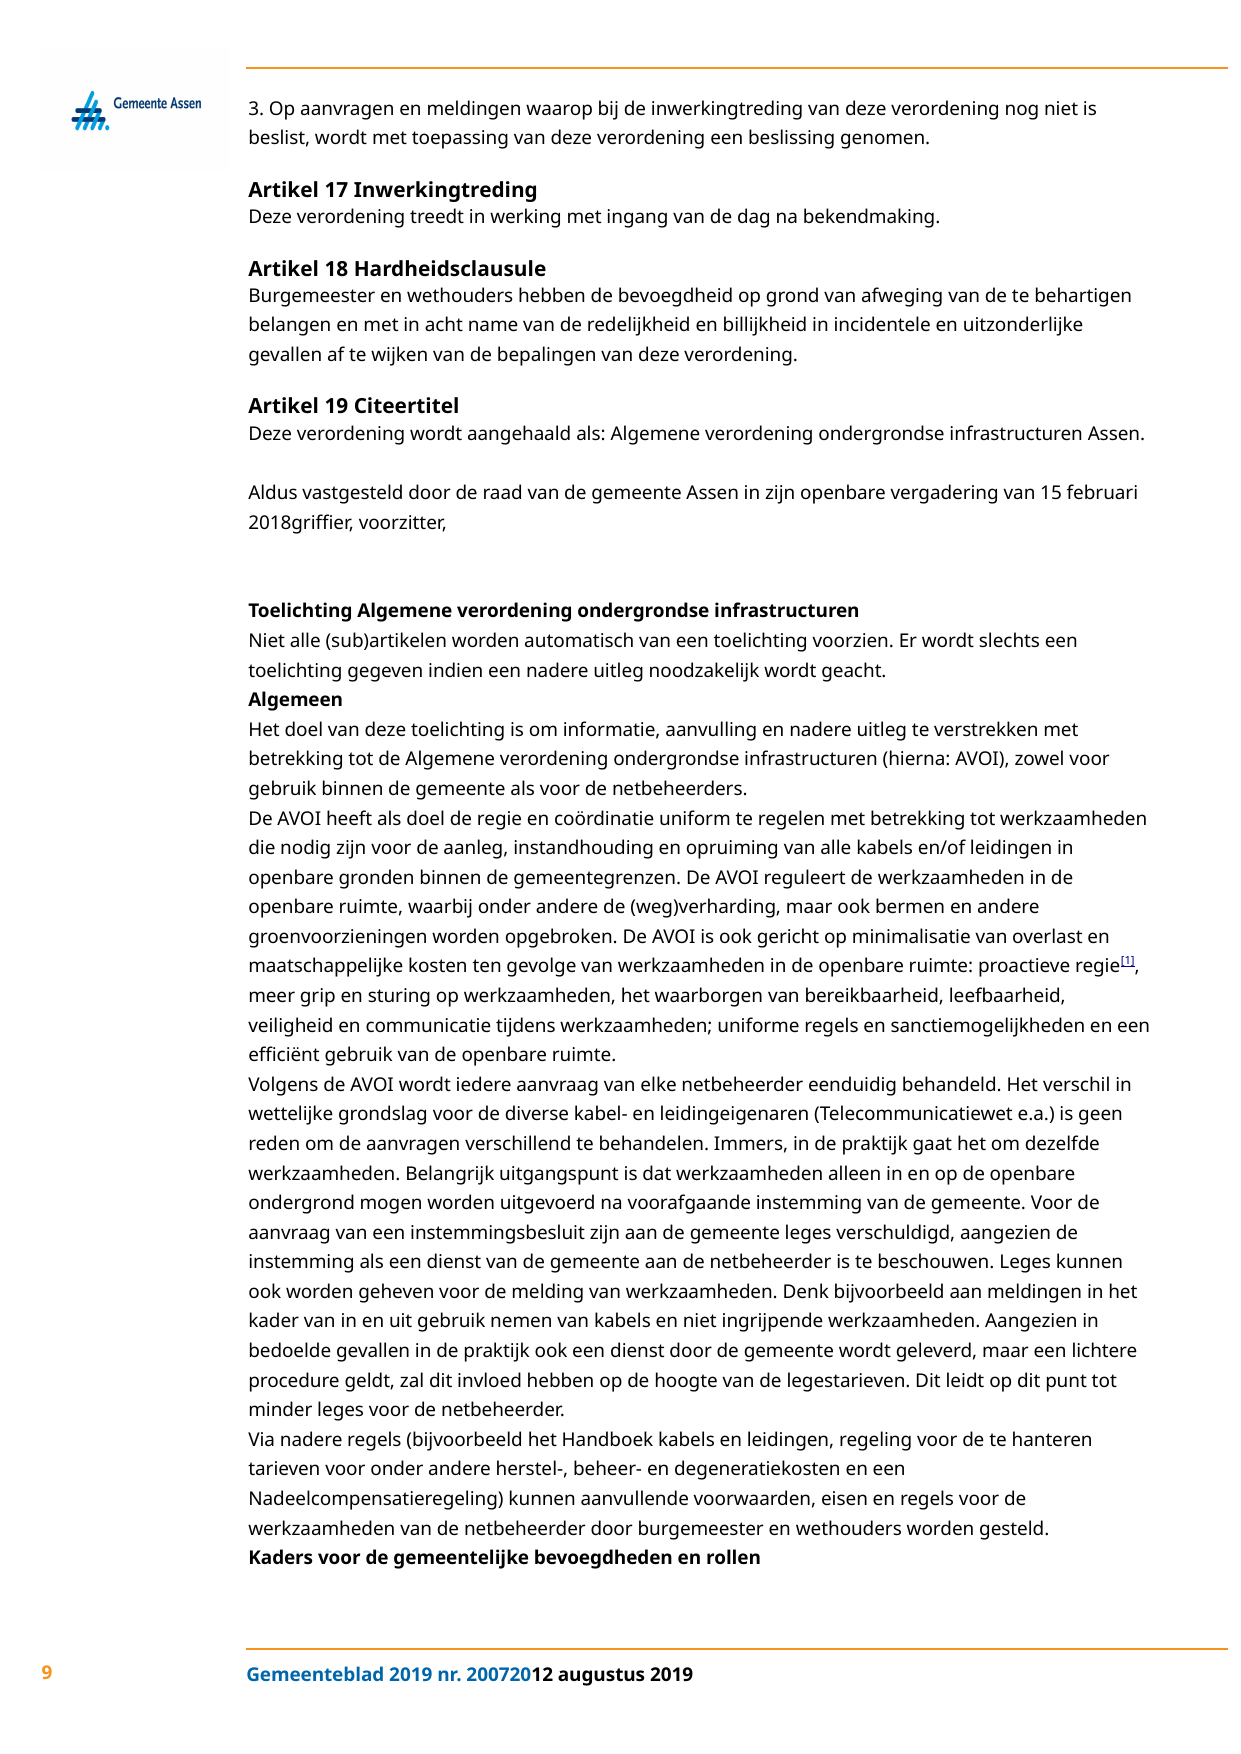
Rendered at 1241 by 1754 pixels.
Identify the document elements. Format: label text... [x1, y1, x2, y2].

text De AVOI heeft als doel de regie en coördinatie uniform te regelen met betrekking tot werkzaamheden die nodig zijn voor de aanleg, instandhouding en opruiming van alle kabels en/of leidingen in openbare gronden binnen de gemeentegrenzen. De AVOI reguleert de werkzaamheden in de openbare ruimte, waarbij onder andere de (weg)verharding, maar ook bermen en andere groenvoorzieningen worden opgebroken. De AVOI is ook gericht op minimalisatie van overlast en maatschappelijke kosten ten gevolge van werkzaamheden in de openbare ruimte: proactieve regie[1], meer grip en sturing op werkzaamheden, het waarborgen van bereikbaarheid, leefbaarheid, veiligheid en communicatie tijdens werkzaamheden; uniforme regels en sanctiemogelijkheden en een efficiënt gebruik van de openbare ruimte. [248, 805, 1152, 1067]
text Kaders voor de gemeentelijke bevoegdheden en rollen [248, 1544, 1152, 1570]
text Via nadere regels (bijvoorbeeld het Handboek kabels en leidingen, regeling voor de te hanteren tarieven voor onder andere herstel-, beheer- en degeneratiekosten en een Nadeelcompensatieregeling) kunnen aanvullende voorwaarden, eisen en regels voor de werkzaamheden van de netbeheerder door burgemeester en wethouders worden gesteld. [248, 1426, 1152, 1540]
text Het doel van deze toelichting is om informatie, aanvulling en nadere uitleg te verstrekken met betrekking tot de Algemene verordening ondergrondse infrastructuren (hierna: AVOI), zowel voor gebruik binnen de gemeente als voor de netbeheerders. [248, 716, 1152, 801]
text Deze verordening treedt in werking met ingang van de dag na bekendmaking. [248, 203, 1152, 229]
text 3. Op aanvragen en meldingen waarop bij de inwerkingtreding van deze verordening nog niet is beslist, wordt met toepassing van deze verordening een beslissing genomen. [248, 95, 1152, 150]
text Toelichting Algemene verordening ondergrondse infrastructuren [248, 598, 1152, 623]
text Burgemeester en wethouders hebben de bevoegdheid op grond van afweging van de te behartigen belangen en met in acht name van de redelijkheid en billijkheid in incidentele en uitzonderlijke gevallen af te wijken van de bepalingen van deze verordening. [248, 282, 1152, 367]
text Algemeen [248, 686, 1152, 712]
picture [41, 47, 231, 172]
text Niet alle (sub)artikelen worden automatisch van een toelichting voorzien. Er wordt slechts een toelichting gegeven indien een nadere uitleg noodzakelijk wordt geacht. [248, 627, 1152, 682]
text Deze verordening wordt aangehaald als: Algemene verordening ondergrondse infrastructuren Assen. [248, 420, 1152, 446]
text Aldus vastgesteld door de raad van de gemeente Assen in zijn openbare vergadering van 15 februari 2018griffier, voorzitter, [248, 479, 1152, 534]
text Artikel 18 Hardheidsclausule [248, 254, 1152, 282]
text Artikel 17 Inwerkingtreding [248, 175, 1152, 203]
text Volgens de AVOI wordt iedere aanvraag van elke netbeheerder eenduidig behandeld. Het verschil in wettelijke grondslag voor de diverse kabel- en leidingeigenaren (Telecommunicatiewet e.a.) is geen reden om de aanvragen verschillend te behandelen. Immers, in de praktijk gaat het om dezelfde werkzaamheden. Belangrijk uitgangspunt is dat werkzaamheden alleen in en op de openbare ondergrond mogen worden uitgevoerd na voorafgaande instemming van de gemeente. Voor de aanvraag van een instemmingsbesluit zijn aan de gemeente leges verschuldigd, aangezien de instemming als een dienst van de gemeente aan de netbeheerder is te beschouwen. Leges kunnen ook worden geheven voor de melding van werkzaamheden. Denk bijvoorbeeld aan meldingen in het kader van in en uit gebruik nemen van kabels en niet ingrijpende werkzaamheden. Aangezien in bedoelde gevallen in de praktijk ook een dienst door de gemeente wordt geleverd, maar een lichtere procedure geldt, zal dit invloed hebben op de hoogte van de legestarieven. Dit leidt op dit punt tot minder leges voor de netbeheerder. [248, 1071, 1152, 1422]
text Artikel 19 Citeertitel [248, 392, 1152, 420]
